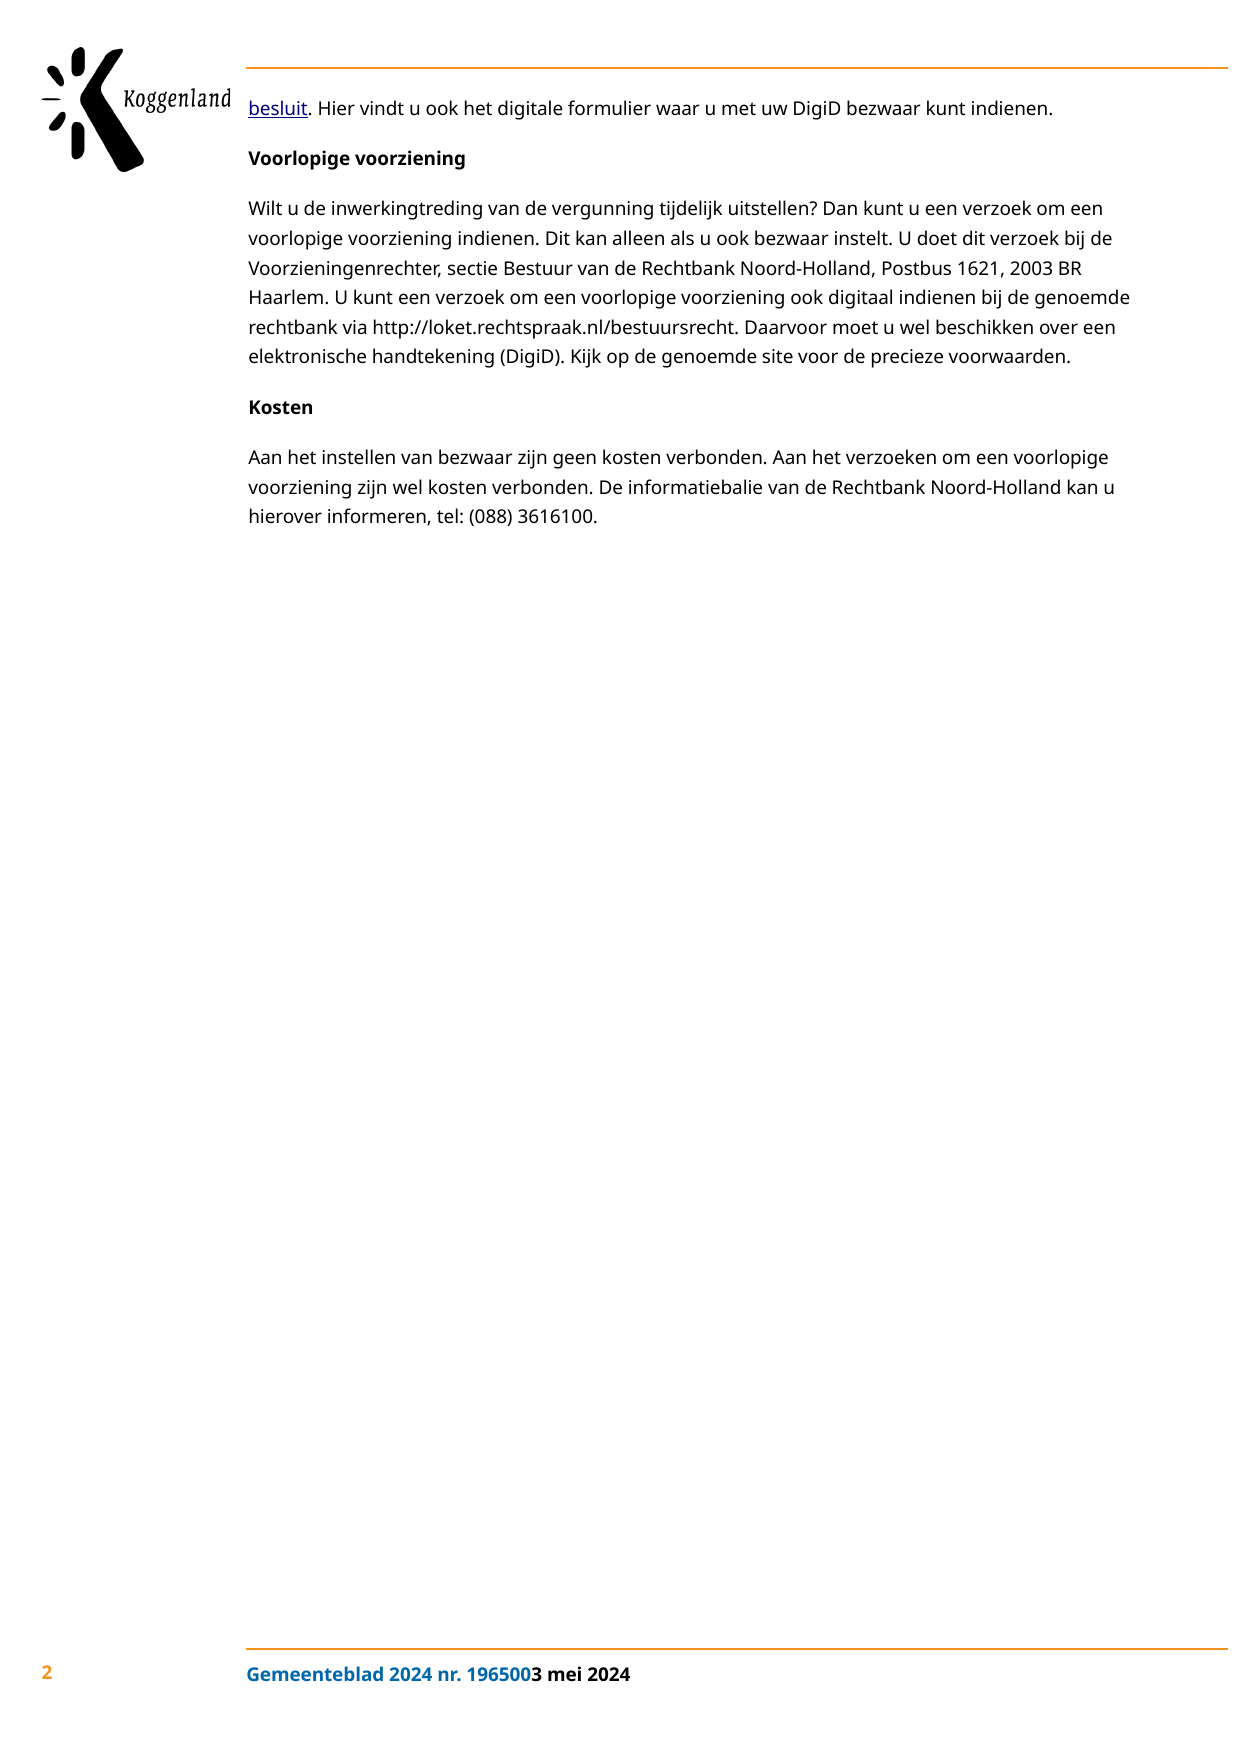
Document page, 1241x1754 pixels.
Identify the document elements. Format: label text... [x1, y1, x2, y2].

text Voorlopige voorziening [248, 145, 1152, 171]
text Aan het instellen van bezwaar zijn geen kosten verbonden. Aan het verzoeken om een voorlopige voorziening zijn wel kosten verbonden. De informatiebalie van de Rechtbank Noord-Holland kan u hierover informeren, tel: (088) 3616100. [248, 444, 1152, 529]
text besluit. Hier vindt u ook het digitale formulier waar u met uw DigiD bezwaar kunt indienen. [248, 95, 1152, 121]
text Wilt u de inwerkingtreding van de vergunning tijdelijk uitstellen? Dan kunt u een verzoek om een voorlopige voorziening indienen. Dit kan alleen als u ook bezwaar instelt. U doet dit verzoek bij de Voorzieningenrechter, sectie Bestuur van de Rechtbank Noord-Holland, Postbus 1621, 2003 BR Haarlem. U kunt een verzoek om een voorlopige voorziening ook digitaal indienen bij de genoemde rechtbank via http://loket.rechtspraak.nl/bestuursrecht. Daarvoor moet u wel beschikken over een elektronische handtekening (DigiD). Kijk op de genoemde site voor de precieze voorwaarden. [248, 196, 1152, 369]
text Kosten [248, 394, 1152, 420]
picture [41, 47, 231, 172]
